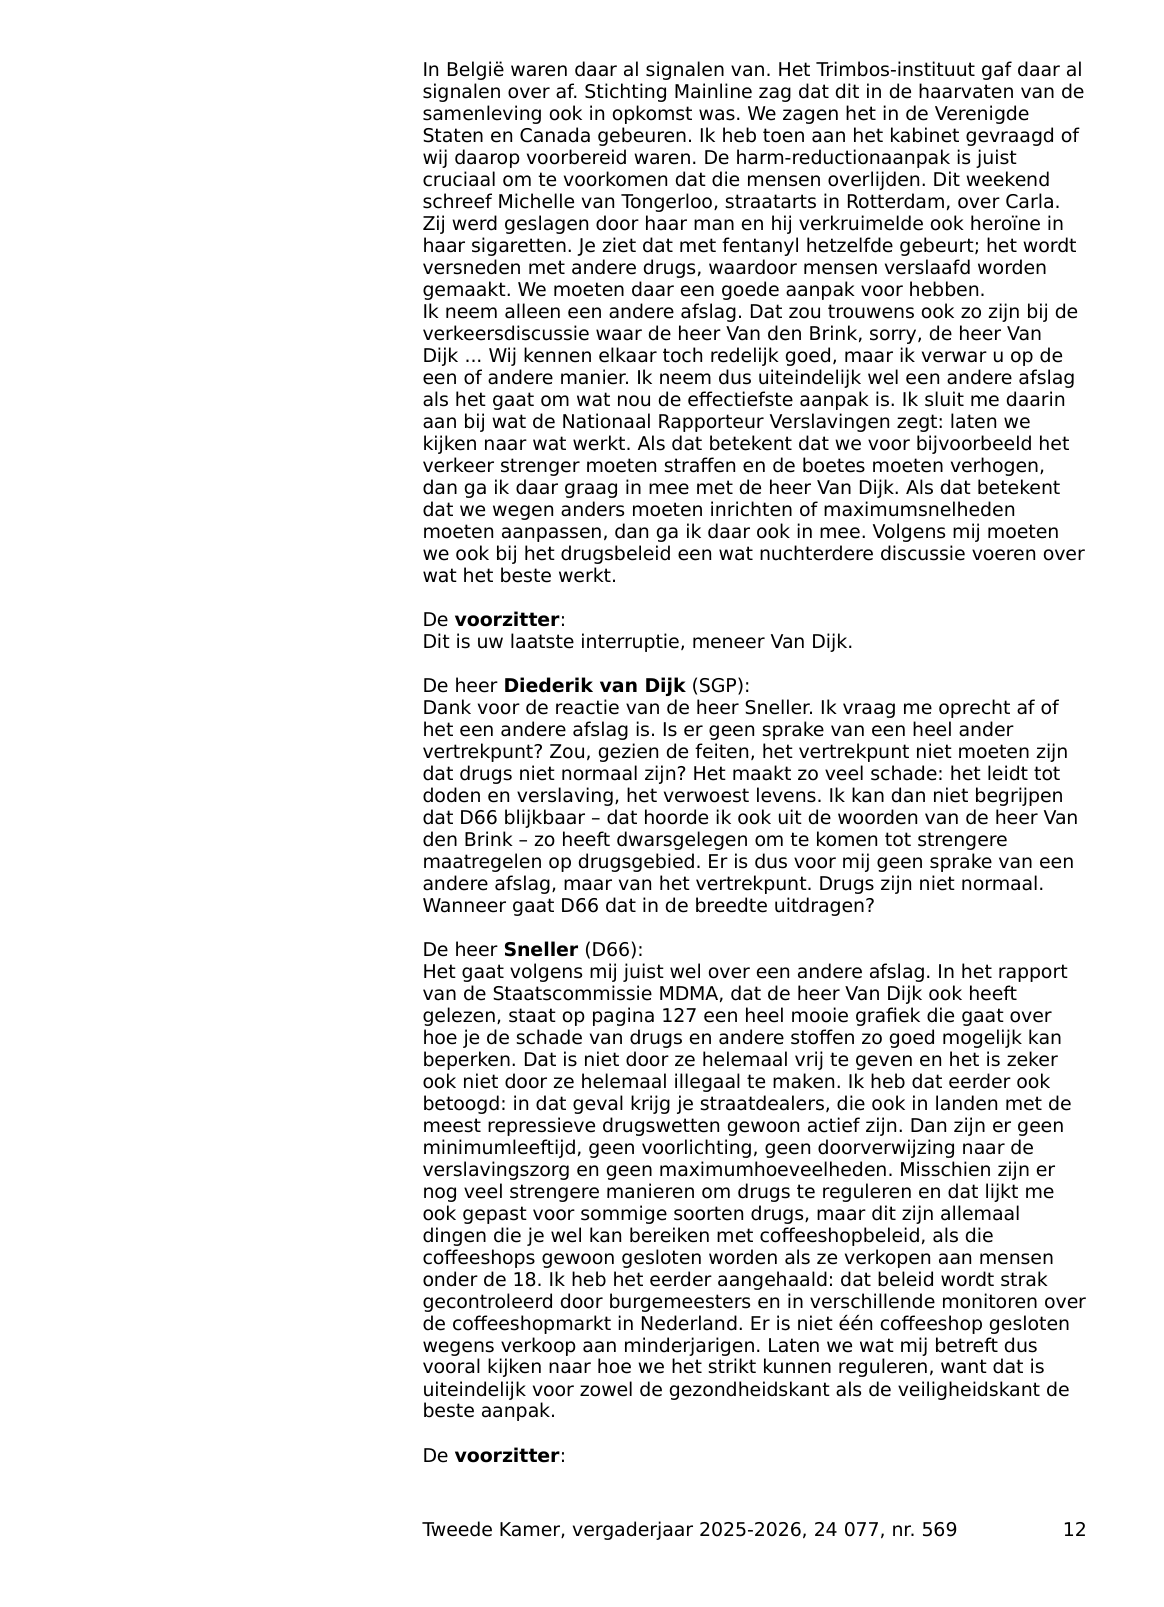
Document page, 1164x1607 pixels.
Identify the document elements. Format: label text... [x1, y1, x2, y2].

text De voorzitter: [422, 1444, 1087, 1467]
text Dank voor de reactie van de heer Sneller. Ik vraag me oprecht af of het een andere afslag is. Is er geen sprake van een heel ander vertrekpunt? Zou, gezien de feiten, het vertrekpunt niet moeten zijn dat drugs niet normaal zijn? Het maakt zo veel schade: het leidt tot doden en verslaving, het verwoest levens. Ik kan dan niet begrijpen dat D66 blijkbaar – dat hoorde ik ook uit de woorden van de heer Van den Brink – zo heeft dwarsgelegen om te komen tot strengere maatregelen op drugsgebied. Er is dus voor mij geen sprake van een andere afslag, maar van het vertrekpunt. Drugs zijn niet normaal. Wanneer gaat D66 dat in de breedte uitdragen? [422, 697, 1087, 917]
text Dit is uw laatste interruptie, meneer Van Dijk. [422, 631, 1087, 653]
text Het gaat volgens mij juist wel over een andere afslag. In het rapport van de Staatscommissie MDMA, dat de heer Van Dijk ook heeft gelezen, staat op pagina 127 een heel mooie grafiek die gaat over hoe je de schade van drugs en andere stoffen zo goed mogelijk kan beperken. Dat is niet door ze helemaal vrij te geven en het is zeker ook niet door ze helemaal illegaal te maken. Ik heb dat eerder ook betoogd: in dat geval krijg je straatdealers, die ook in landen met de meest repressieve drugswetten gewoon actief zijn. Dan zijn er geen minimumleeftijd, geen voorlichting, geen doorverwijzing naar de verslavingszorg en geen maximumhoeveelheden. Misschien zijn er nog veel strengere manieren om drugs te reguleren en dat lijkt me ook gepast voor sommige soorten drugs, maar dit zijn allemaal dingen die je wel kan bereiken met coffeeshopbeleid, als die coffeeshops gewoon gesloten worden als ze verkopen aan mensen onder de 18. Ik heb het eerder aangehaald: dat beleid wordt strak gecontroleerd door burgemeesters en in verschillende monitoren over de coffeeshopmarkt in Nederland. Er is niet één coffeeshop gesloten wegens verkoop aan minderjarigen. Laten we wat mij betreft dus vooral kijken naar hoe we het strikt kunnen reguleren, want dat is uiteindelijk voor zowel de gezondheidskant als de veiligheidskant de beste aanpak. [422, 961, 1087, 1422]
text Ik neem alleen een andere afslag. Dat zou trouwens ook zo zijn bij de verkeersdiscussie waar de heer Van den Brink, sorry, de heer Van Dijk ... Wij kennen elkaar toch redelijk goed, maar ik verwar u op de een of andere manier. Ik neem dus uiteindelijk wel een andere afslag als het gaat om wat nou de effectiefste aanpak is. Ik sluit me daarin aan bij wat de Nationaal Rapporteur Verslavingen zegt: laten we kijken naar wat werkt. Als dat betekent dat we voor bijvoorbeeld het verkeer strenger moeten straffen en de boetes moeten verhogen, dan ga ik daar graag in mee met de heer Van Dijk. Als dat betekent dat we wegen anders moeten inrichten of maximumsnelheden moeten aanpassen, dan ga ik daar ook in mee. Volgens mij moeten we ook bij het drugsbeleid een wat nuchterdere discussie voeren over wat het beste werkt. [422, 301, 1087, 587]
text De heer Sneller (D66): [422, 939, 1087, 961]
text In België waren daar al signalen van. Het Trimbos-instituut gaf daar al signalen over af. Stichting Mainline zag dat dit in de haarvaten van de samenleving ook in opkomst was. We zagen het in de Verenigde Staten en Canada gebeuren. Ik heb toen aan het kabinet gevraagd of wij daarop voorbereid waren. De harm-reductionaanpak is juist cruciaal om te voorkomen dat die mensen overlijden. Dit weekend schreef Michelle van Tongerloo, straatarts in Rotterdam, over Carla. Zij werd geslagen door haar man en hij verkruimelde ook heroïne in haar sigaretten. Je ziet dat met fentanyl hetzelfde gebeurt; het wordt versneden met andere drugs, waardoor mensen verslaafd worden gemaakt. We moeten daar een goede aanpak voor hebben. [422, 59, 1087, 301]
text De heer Diederik van Dijk (SGP): [422, 675, 1087, 697]
text De voorzitter: [422, 609, 1087, 631]
